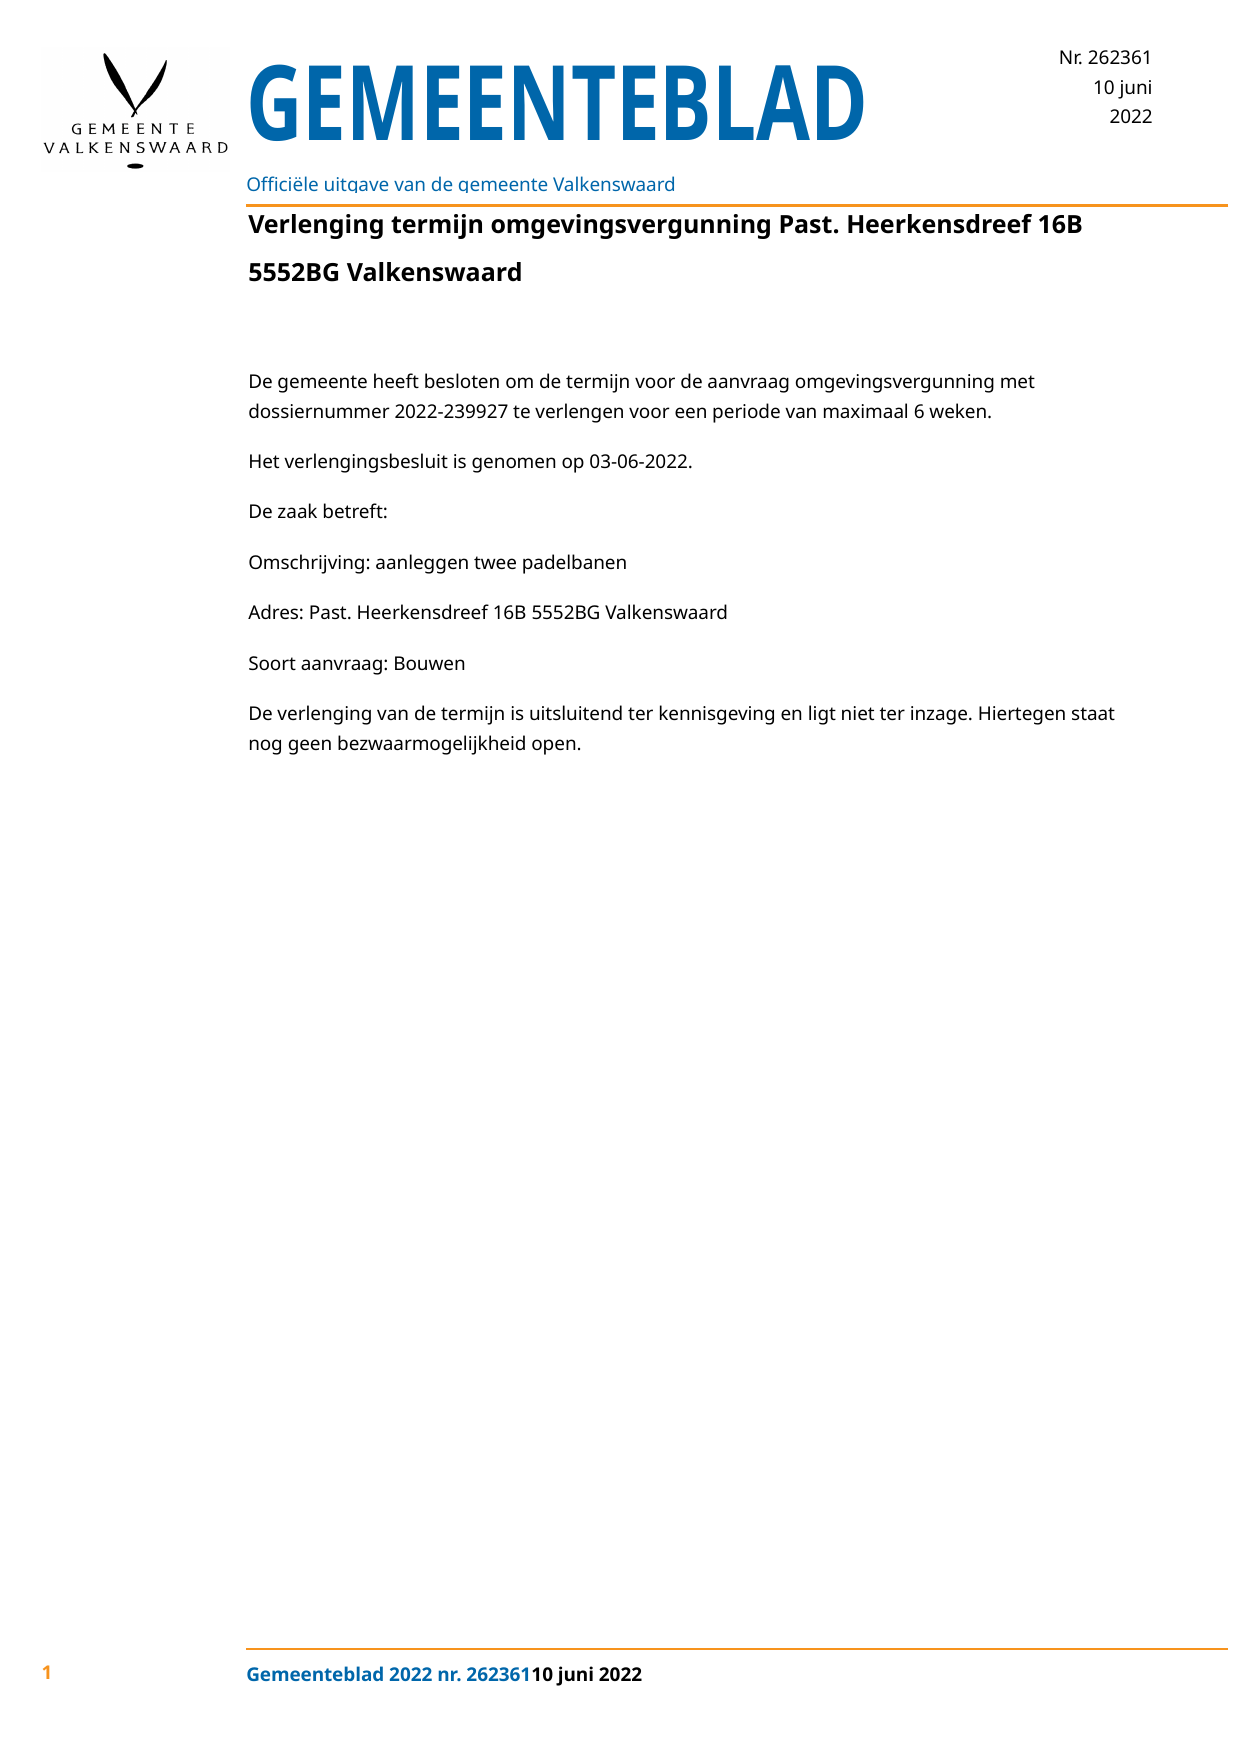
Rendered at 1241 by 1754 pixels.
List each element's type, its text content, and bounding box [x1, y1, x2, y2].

text Soort aanvraag: Bouwen [248, 650, 1152, 676]
text Omschrijving: aanleggen twee padelbanen [248, 549, 1152, 575]
text Verlenging termijn omgevingsvergunning Past. Heerkensdreef 16B 5552BG Valkenswaard [248, 207, 1152, 288]
picture [41, 47, 231, 172]
text De verlenging van de termijn is uitsluitend ter kennisgeving en ligt niet ter inzage. Hiertegen staat nog geen bezwaarmogelijkheid open. [248, 700, 1152, 756]
text De gemeente heeft besloten om de termijn voor de aanvraag omgevingsvergunning met dossiernummer 2022-239927 te verlengen voor een periode van maximaal 6 weken. [248, 368, 1152, 424]
text De zaak betreft: [248, 499, 1152, 524]
text Het verlengingsbesluit is genomen op 03-06-2022. [248, 448, 1152, 474]
text Adres: Past. Heerkensdreef 16B 5552BG Valkenswaard [248, 599, 1152, 625]
